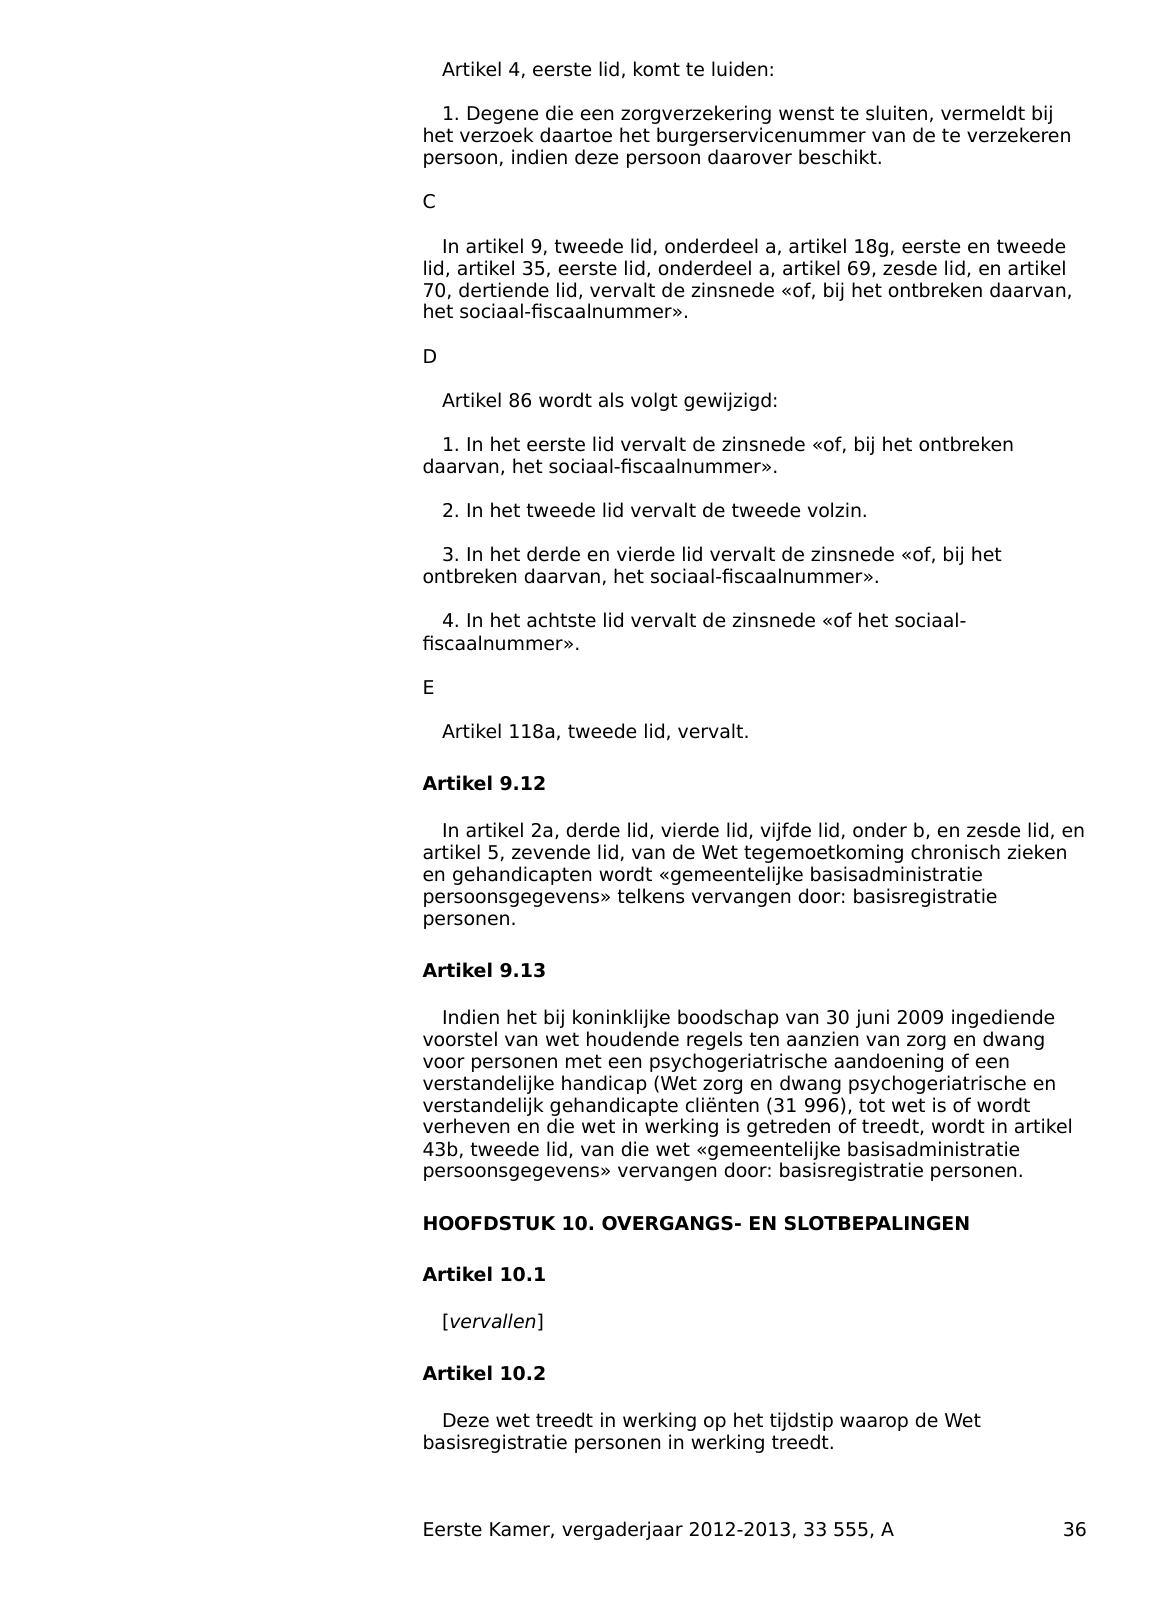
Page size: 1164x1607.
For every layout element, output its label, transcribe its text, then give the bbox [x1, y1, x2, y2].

text Artikel 118a, tweede lid, vervalt. [422, 721, 1087, 743]
subtitle Artikel 9.13 [422, 959, 1087, 982]
text Artikel 4, eerste lid, komt te luiden: [422, 59, 1087, 81]
text D [422, 346, 1087, 368]
text 1. Degene die een zorgverzekering wenst te sluiten, vermeldt bij het verzoek daartoe het burgerservicenummer van de te verzekeren persoon, indien deze persoon daarover beschikt. [422, 103, 1087, 169]
text Artikel 86 wordt als volgt gewijzigd: [422, 390, 1087, 412]
text 3. In het derde en vierde lid vervalt de zinsnede «of, bij het ontbreken daarvan, het sociaal-fiscaalnummer». [422, 544, 1087, 588]
text 4. In het achtste lid vervalt de zinsnede «of het sociaal-fiscaalnummer». [422, 610, 1087, 654]
text Deze wet treedt in werking op het tijdstip waarop de Wet basisregistratie personen in werking treedt. [422, 1410, 1087, 1454]
text In artikel 9, tweede lid, onderdeel a, artikel 18g, eerste en tweede lid, artikel 35, eerste lid, onderdeel a, artikel 69, zesde lid, en artikel 70, dertiende lid, vervalt de zinsnede «of, bij het ontbreken daarvan, het sociaal-fiscaalnummer». [422, 236, 1087, 323]
subtitle Artikel 10.1 [422, 1264, 1087, 1286]
text E [422, 677, 1087, 698]
text 1. In het eerste lid vervalt de zinsnede «of, bij het ontbreken daarvan, het sociaal-fiscaalnummer». [422, 434, 1087, 478]
text [vervallen] [422, 1311, 1087, 1333]
text In artikel 2a, derde lid, vierde lid, vijfde lid, onder b, en zesde lid, en artikel 5, zevende lid, van de Wet tegemoetkoming chronisch zieken en gehandicapten wordt «gemeentelijke basisadministratie persoonsgegevens» telkens vervangen door: basisregistratie personen. [422, 820, 1087, 929]
text Indien het bij koninklijke boodschap van 30 juni 2009 ingediende voorstel van wet houdende regels ten aanzien van zorg en dwang voor personen met een psychogeriatrische aandoening of een verstandelijke handicap (Wet zorg en dwang psychogeriatrische en verstandelijk gehandicapte cliënten (31 996), tot wet is of wordt verheven en die wet in werking is getreden of treedt, wordt in artikel 43b, tweede lid, van die wet «gemeentelijke basisadministratie persoonsgegevens» vervangen door: basisregistratie personen. [422, 1007, 1087, 1182]
text C [422, 191, 1087, 213]
subtitle Artikel 10.2 [422, 1363, 1087, 1385]
text 2. In het tweede lid vervalt de tweede volzin. [422, 500, 1087, 522]
subtitle Artikel 9.12 [422, 773, 1087, 795]
subtitle HOOFDSTUK 10. OVERGANGS- EN SLOTBEPALINGEN [422, 1212, 1087, 1234]
